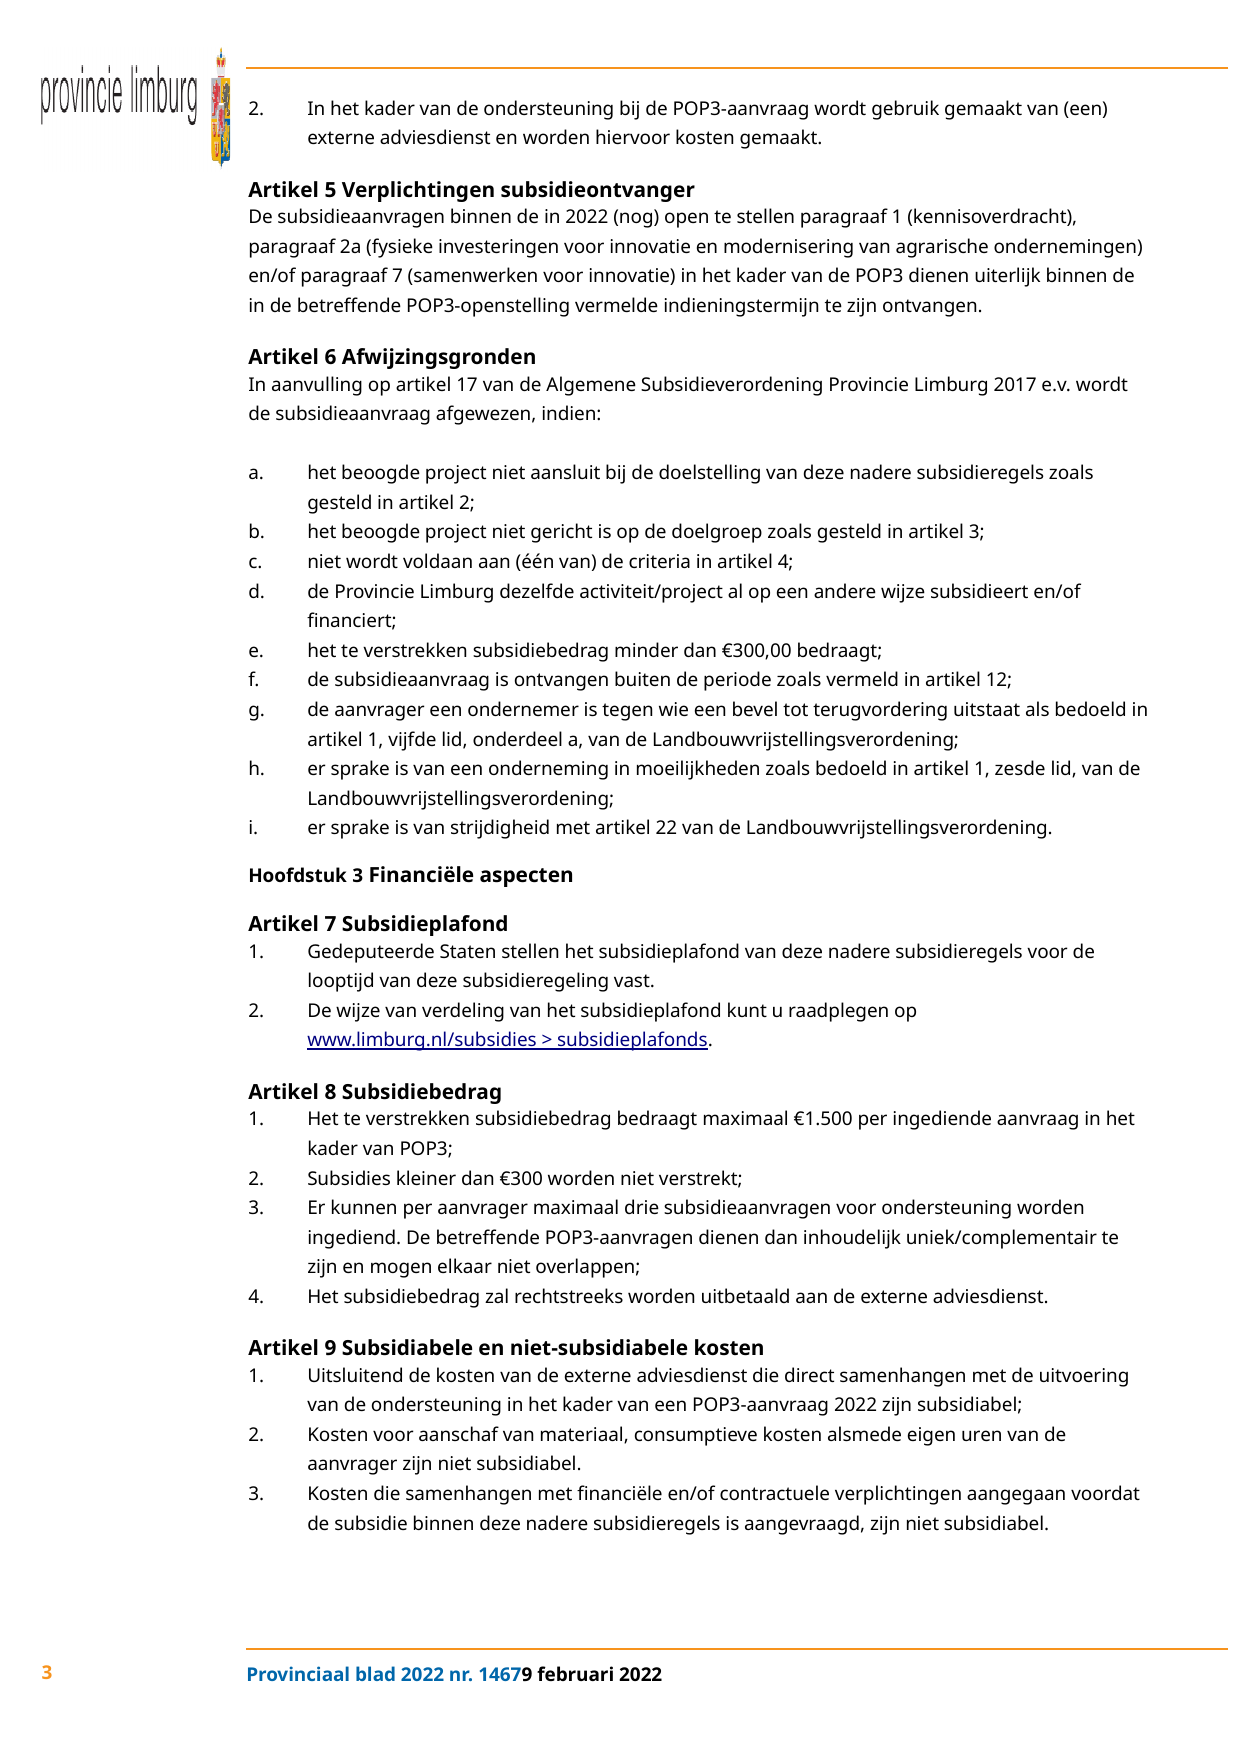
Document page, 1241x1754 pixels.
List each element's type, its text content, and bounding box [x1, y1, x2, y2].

text In aanvulling op artikel 17 van de Algemene Subsidieverordening Provincie Limburg 2017 e.v. wordt de subsidieaanvraag afgewezen, indien: [248, 371, 1152, 426]
list het te verstrekken subsidiebedrag minder dan €300,00 bedraagt; [248, 637, 1152, 663]
list Het subsidiebedrag zal rechtstreeks worden uitbetaald aan de externe adviesdienst. [248, 1283, 1152, 1309]
list het beoogde project niet aansluit bij de doelstelling van deze nadere subsidieregels zoals gesteld in artikel 2; [248, 459, 1152, 515]
list de aanvrager een ondernemer is tegen wie een bevel tot terugvordering uitstaat als bedoeld in artikel 1, vijfde lid, onderdeel a, van de Landbouwvrijstellingsverordening; [248, 696, 1152, 752]
list Er kunnen per aanvrager maximaal drie subsidieaanvragen voor ondersteuning worden ingediend. De betreffende POP3-aanvragen dienen dan inhoudelijk uniek/complementair te zijn en mogen elkaar niet overlappen; [248, 1194, 1152, 1279]
list er sprake is van een onderneming in moeilijkheden zoals bedoeld in artikel 1, zesde lid, van de Landbouwvrijstellingsverordening; [248, 755, 1152, 811]
list Gedeputeerde Staten stellen het subsidieplafond van deze nadere subsidieregels voor de looptijd van deze subsidieregeling vast. [248, 938, 1152, 993]
list niet wordt voldaan aan (één van) de criteria in artikel 4; [248, 548, 1152, 574]
text Artikel 5 Verplichtingen subsidieontvanger [248, 175, 1152, 203]
text De subsidieaanvragen binnen de in 2022 (nog) open te stellen paragraaf 1 (kennisoverdracht), paragraaf 2a (fysieke investeringen voor innovatie en modernisering van agrarische ondernemingen) en/of paragraaf 7 (samenwerken voor innovatie) in het kader van de POP3 dienen uiterlijk binnen de in de betreffende POP3-openstelling vermelde indieningstermijn te zijn ontvangen. [248, 203, 1152, 318]
text Artikel 9 Subsidiabele en niet-subsidiabele kosten [248, 1333, 1152, 1362]
list Het te verstrekken subsidiebedrag bedraagt maximaal €1.500 per ingediende aanvraag in het kader van POP3; [248, 1106, 1152, 1161]
text Artikel 8 Subsidiebedrag [248, 1077, 1152, 1106]
list Kosten die samenhangen met financiële en/of contractuele verplichtingen aangegaan voordat de subsidie binnen deze nadere subsidieregels is aangevraagd, zijn niet subsidiabel. [248, 1480, 1152, 1536]
text Artikel 6 Afwijzingsgronden [248, 342, 1152, 371]
list er sprake is van strijdigheid met artikel 22 van de Landbouwvrijstellingsverordening. [248, 814, 1152, 840]
list de subsidieaanvraag is ontvangen buiten de periode zoals vermeld in artikel 12; [248, 667, 1152, 692]
picture [41, 47, 231, 172]
list Uitsluitend de kosten van de externe adviesdienst die direct samenhangen met de uitvoering van de ondersteuning in het kader van een POP3-aanvraag 2022 zijn subsidiabel; [248, 1362, 1152, 1417]
list de Provincie Limburg dezelfde activiteit/project al op een andere wijze subsidieert en/of financiert; [248, 578, 1152, 633]
list Kosten voor aanschaf van materiaal, consumptieve kosten alsmede eigen uren van de aanvrager zijn niet subsidiabel. [248, 1421, 1152, 1476]
list In het kader van de ondersteuning bij de POP3-aanvraag wordt gebruik gemaakt van (een) externe adviesdienst en worden hiervoor kosten gemaakt. [248, 95, 1152, 150]
text Artikel 7 Subsidieplafond [248, 909, 1152, 938]
text Hoofdstuk 3 Financiële aspecten [248, 860, 1152, 889]
list het beoogde project niet gericht is op de doelgroep zoals gesteld in artikel 3; [248, 519, 1152, 544]
list Subsidies kleiner dan €300 worden niet verstrekt; [248, 1165, 1152, 1190]
list De wijze van verdeling van het subsidieplafond kunt u raadplegen op www.limburg.nl/subsidies > subsidieplafonds. [248, 997, 1152, 1052]
